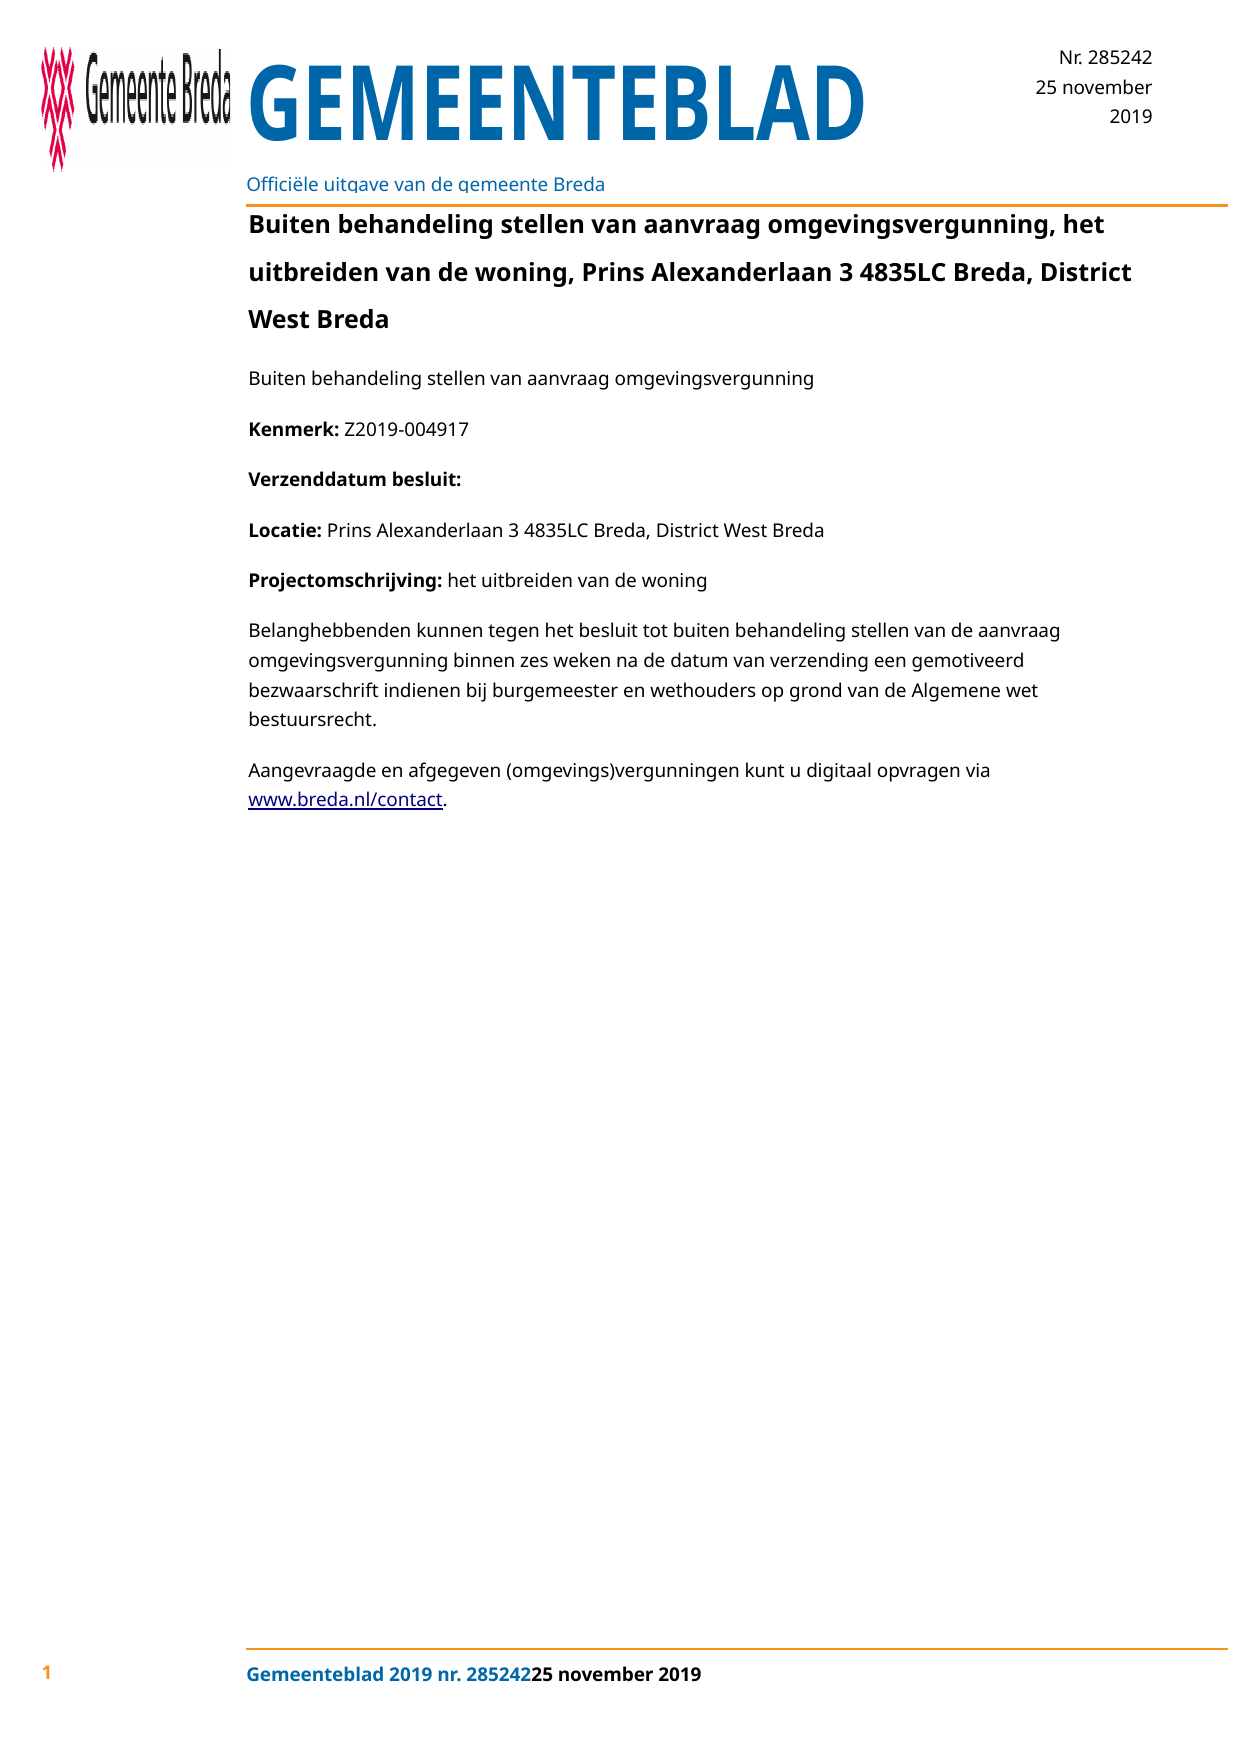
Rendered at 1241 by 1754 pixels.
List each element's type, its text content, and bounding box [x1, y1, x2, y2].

text Locatie: Prins Alexanderlaan 3 4835LC Breda, District West Breda [248, 517, 1152, 542]
text Projectomschrijving: het uitbreiden van de woning [248, 567, 1152, 593]
text Kenmerk: Z2019-004917 [248, 416, 1152, 442]
text Buiten behandeling stellen van aanvraag omgevingsvergunning, het uitbreiden van de woning, Prins Alexanderlaan 3 4835LC Breda, District West Breda [248, 207, 1152, 336]
text Buiten behandeling stellen van aanvraag omgevingsvergunning [248, 366, 1152, 391]
picture [41, 47, 231, 172]
text Aangevraagde en afgegeven (omgevings)vergunningen kunt u digitaal opvragen via www.breda.nl/contact. [248, 757, 1152, 812]
text Belanghebbenden kunnen tegen het besluit tot buiten behandeling stellen van de aanvraag omgevingsvergunning binnen zes weken na de datum van verzending een gemotiveerd bezwaarschrift indienen bij burgemeester en wethouders op grond van de Algemene wet bestuursrecht. [248, 618, 1152, 732]
text Verzenddatum besluit: [248, 466, 1152, 492]
